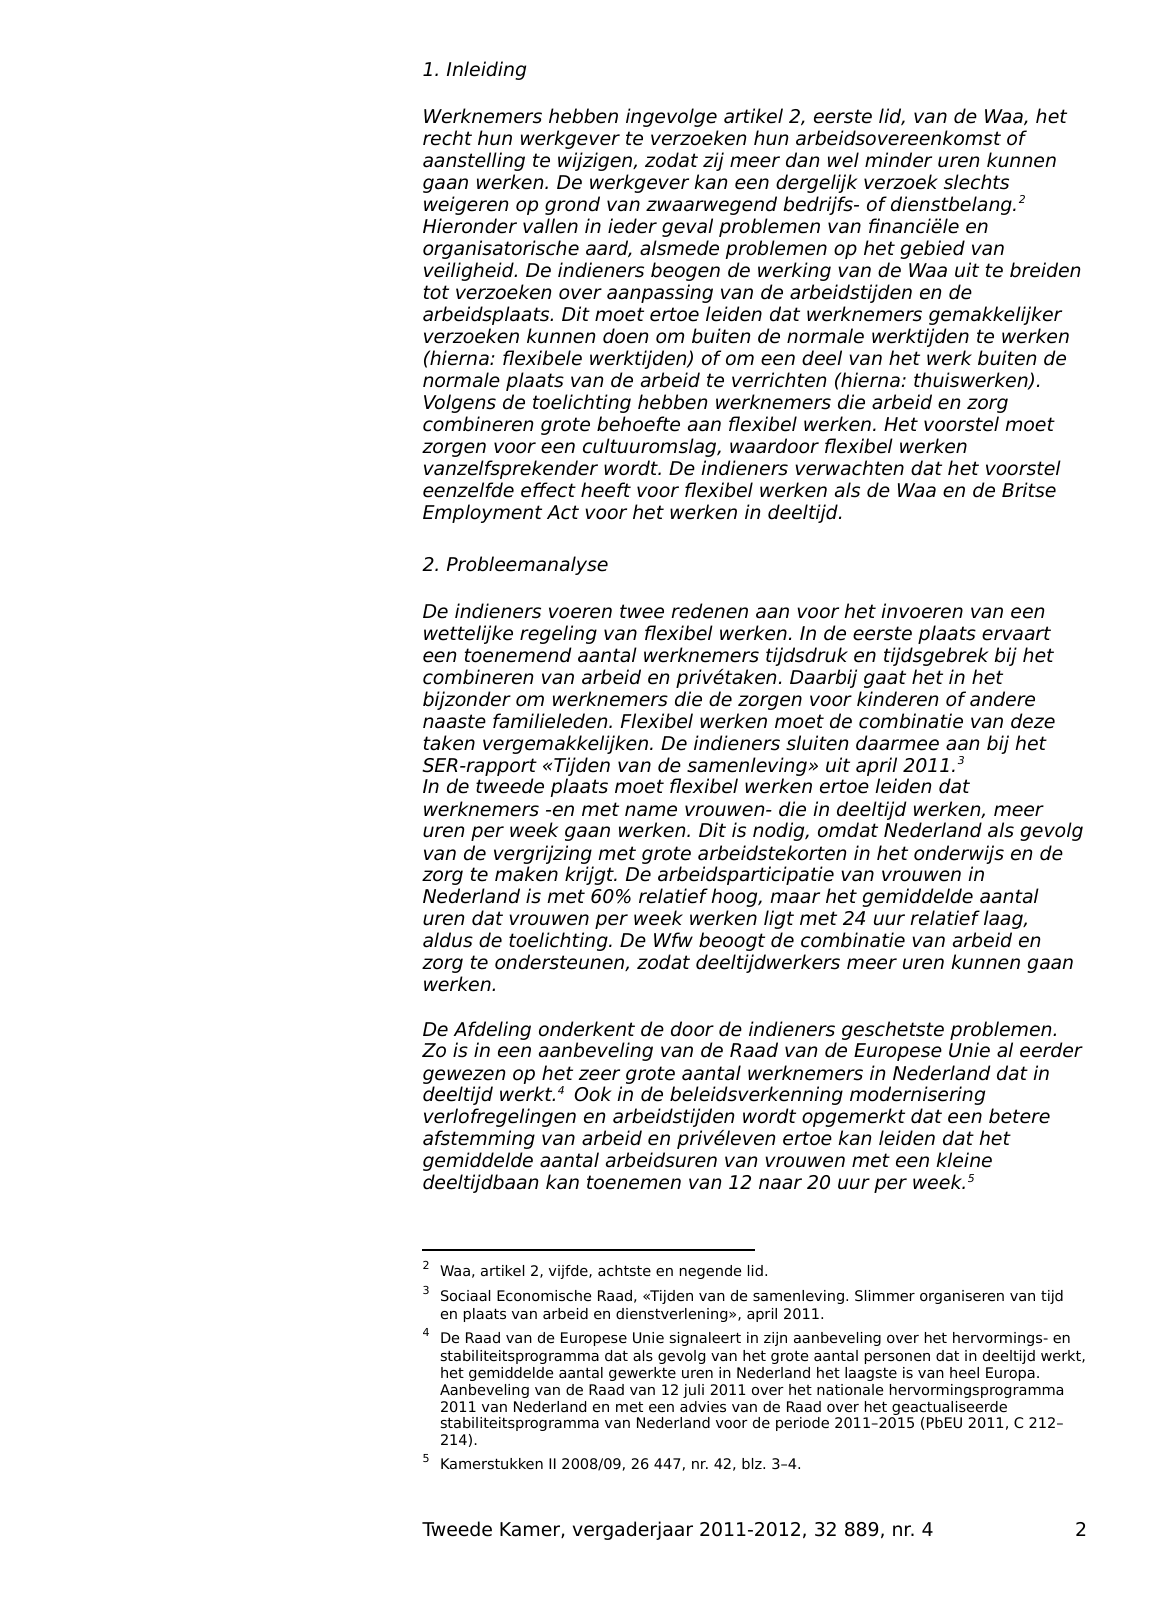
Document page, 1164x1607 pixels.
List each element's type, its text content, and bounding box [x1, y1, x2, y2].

text Sociaal Economische Raad, «Tijden van de samenleving. Slimmer organiseren van tijd en plaats van arbeid en dienstverlening», april 2011. [422, 1284, 1087, 1323]
subtitle 1. Inleiding [422, 59, 1087, 81]
text Werknemers hebben ingevolge artikel 2, eerste lid, van de Waa, het recht hun werkgever te verzoeken hun arbeidsovereenkomst of aanstelling te wijzigen, zodat zij meer dan wel minder uren kunnen gaan werken. De werkgever kan een dergelijk verzoek slechts weigeren op grond van zwaarwegend bedrijfs- of dienstbelang. Hieronder vallen in ieder geval problemen van financiële en organisatorische aard, alsmede problemen op het gebied van veiligheid. De indieners beogen de werking van de Waa uit te breiden tot verzoeken over aanpassing van de arbeidstijden en de arbeidsplaats. Dit moet ertoe leiden dat werknemers gemakkelijker verzoeken kunnen doen om buiten de normale werktijden te werken (hierna: flexibele werktijden) of om een deel van het werk buiten de normale plaats van de arbeid te verrichten (hierna: thuiswerken). [422, 106, 1087, 392]
text Kamerstukken II 2008/09, 26 447, nr. 42, blz. 3–4. [422, 1452, 1087, 1474]
text Volgens de toelichting hebben werknemers die arbeid en zorg combineren grote behoefte aan flexibel werken. Het voorstel moet zorgen voor een cultuuromslag, waardoor flexibel werken vanzelfsprekender wordt. De indieners verwachten dat het voorstel eenzelfde effect heeft voor flexibel werken als de Waa en de Britse Employment Act voor het werken in deeltijd. [422, 392, 1087, 524]
text De Afdeling onderkent de door de indieners geschetste problemen. Zo is in een aanbeveling van de Raad van de Europese Unie al eerder gewezen op het zeer grote aantal werknemers in Nederland dat in deeltijd werkt. Ook in de beleidsverkenning modernisering verlofregelingen en arbeidstijden wordt opgemerkt dat een betere afstemming van arbeid en privéleven ertoe kan leiden dat het gemiddelde aantal arbeidsuren van vrouwen met een kleine deeltijdbaan kan toenemen van 12 naar 20 uur per week. [422, 1018, 1087, 1194]
text In de tweede plaats moet flexibel werken ertoe leiden dat werknemers -en met name vrouwen- die in deeltijd werken, meer uren per week gaan werken. Dit is nodig, omdat Nederland als gevolg van de vergrijzing met grote arbeidstekorten in het onderwijs en de zorg te maken krijgt. De arbeidsparticipatie van vrouwen in Nederland is met 60% relatief hoog, maar het gemiddelde aantal uren dat vrouwen per week werken ligt met 24 uur relatief laag, aldus de toelichting. De Wfw beoogt de combinatie van arbeid en zorg te ondersteunen, zodat deeltijdwerkers meer uren kunnen gaan werken. [422, 776, 1087, 996]
text De Raad van de Europese Unie signaleert in zijn aanbeveling over het hervormings- en stabiliteitsprogramma dat als gevolg van het grote aantal personen dat in deeltijd werkt, het gemiddelde aantal gewerkte uren in Nederland het laagste is van heel Europa. Aanbeveling van de Raad van 12 juli 2011 over het nationale hervormingsprogramma 2011 van Nederland en met een advies van de Raad over het geactualiseerde stabiliteitsprogramma van Nederland voor de periode 2011–2015 (PbEU 2011, C 212–214). [422, 1326, 1087, 1449]
text De indieners voeren twee redenen aan voor het invoeren van een wettelijke regeling van flexibel werken. In de eerste plaats ervaart een toenemend aantal werknemers tijdsdruk en tijdsgebrek bij het combineren van arbeid en privétaken. Daarbij gaat het in het bijzonder om werknemers die de zorgen voor kinderen of andere naaste familieleden. Flexibel werken moet de combinatie van deze taken vergemakkelijken. De indieners sluiten daarmee aan bij het SER-rapport «Tijden van de samenleving» uit april 2011. [422, 601, 1087, 776]
subtitle 2. Probleemanalyse [422, 554, 1087, 576]
text Waa, artikel 2, vijfde, achtste en negende lid. [422, 1259, 1087, 1281]
